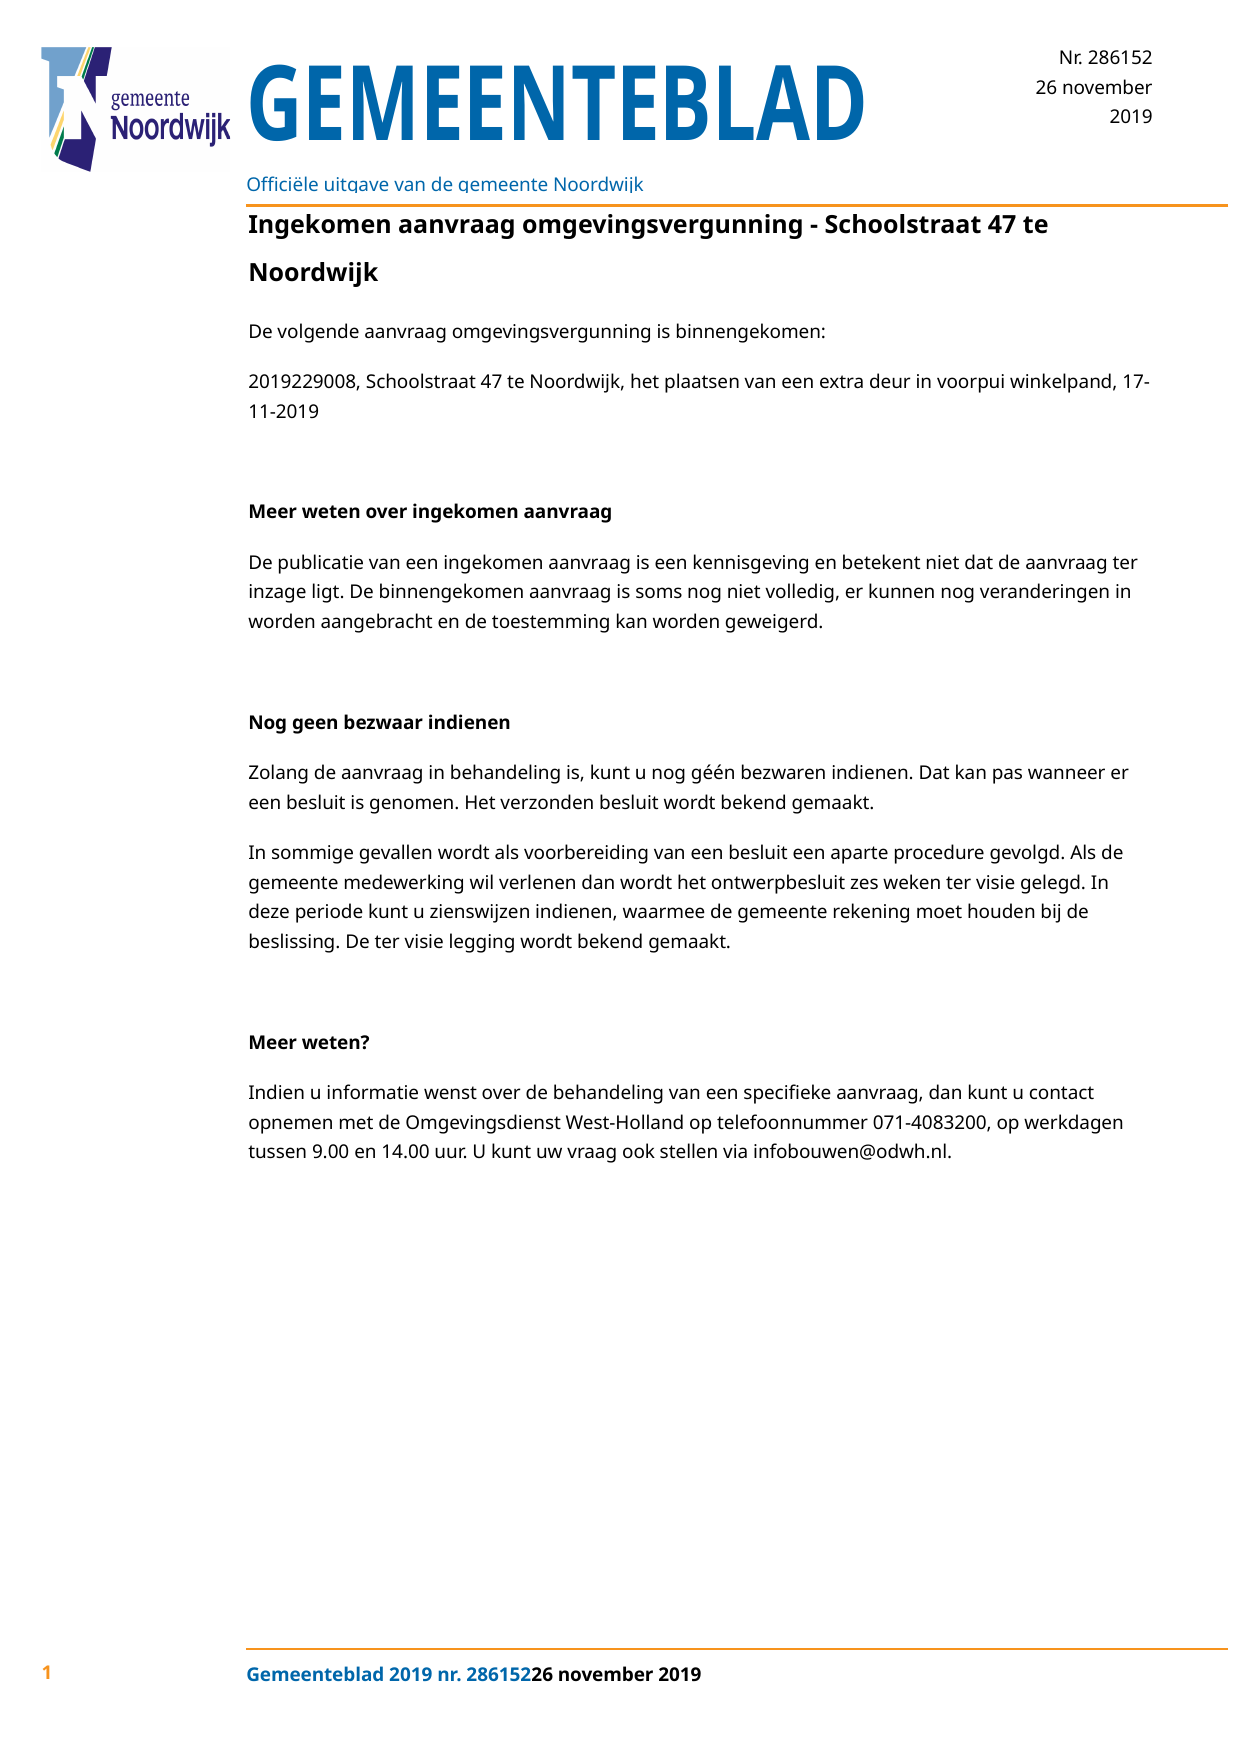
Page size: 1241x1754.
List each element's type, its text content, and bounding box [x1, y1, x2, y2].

text In sommige gevallen wordt als voorbereiding van een besluit een aparte procedure gevolgd. Als de gemeente medewerking wil verlenen dan wordt het ontwerpbesluit zes weken ter visie gelegd. In deze periode kunt u zienswijzen indienen, waarmee de gemeente rekening moet houden bij de beslissing. De ter visie legging wordt bekend gemaakt. [248, 839, 1152, 954]
picture [41, 47, 231, 172]
text Zolang de aanvraag in behandeling is, kunt u nog géén bezwaren indienen. Dat kan pas wanneer er een besluit is genomen. Het verzonden besluit wordt bekend gemaakt. [248, 759, 1152, 815]
text Meer weten? [248, 1029, 1152, 1055]
text Ingekomen aanvraag omgevingsvergunning - Schoolstraat 47 te Noordwijk [248, 207, 1152, 288]
text Indien u informatie wenst over de behandeling van een specifieke aanvraag, dan kunt u contact opnemen met de Omgevingsdienst West-Holland op telefoonnummer 071-4083200, op werkdagen tussen 9.00 en 14.00 uur. U kunt uw vraag ook stellen via infobouwen@odwh.nl. [248, 1079, 1152, 1164]
text Nog geen bezwaar indienen [248, 709, 1152, 735]
text Meer weten over ingekomen aanvraag [248, 499, 1152, 524]
text De volgende aanvraag omgevingsvergunning is binnengekomen: [248, 318, 1152, 344]
text De publicatie van een ingekomen aanvraag is een kennisgeving en betekent niet dat de aanvraag ter inzage ligt. De binnengekomen aanvraag is soms nog niet volledig, er kunnen nog veranderingen in worden aangebracht en de toestemming kan worden geweigerd. [248, 549, 1152, 634]
text 2019229008, Schoolstraat 47 te Noordwijk, het plaatsen van een extra deur in voorpui winkelpand, 17-11-2019 [248, 368, 1152, 424]
